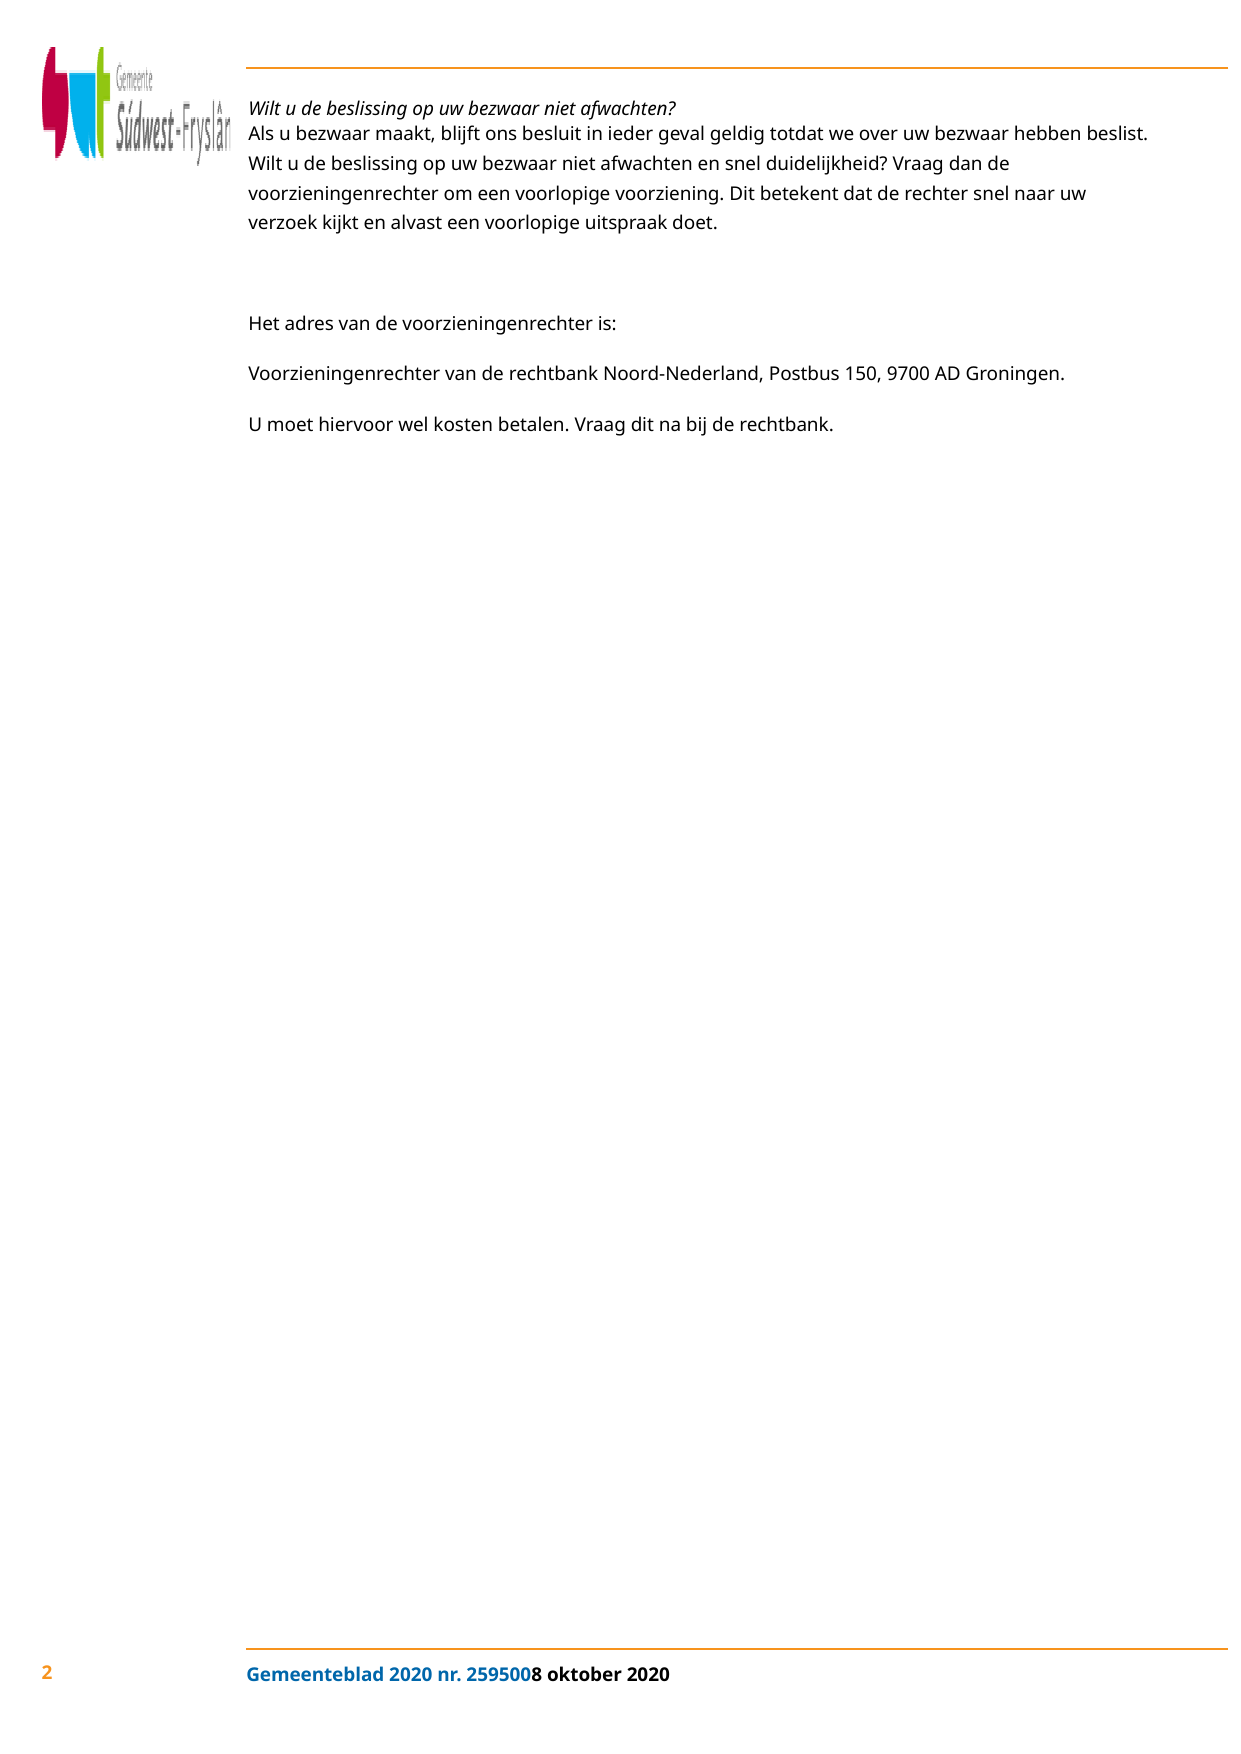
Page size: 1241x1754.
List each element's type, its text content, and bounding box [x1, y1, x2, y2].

text Voorzieningenrechter van de rechtbank Noord-Nederland, Postbus 150, 9700 AD Groningen. [248, 361, 1152, 386]
text Wilt u de beslissing op uw bezwaar niet afwachten? [248, 95, 1152, 121]
text Het adres van de voorzieningenrechter is: [248, 310, 1152, 336]
text Als u bezwaar maakt, blijft ons besluit in ieder geval geldig totdat we over uw bezwaar hebben beslist. Wilt u de beslissing op uw bezwaar niet afwachten en snel duidelijkheid? Vraag dan de voorzieningenrechter om een voorlopige voorziening. Dit betekent dat de rechter snel naar uw verzoek kijkt en alvast een voorlopige uitspraak doet. [248, 121, 1152, 235]
picture [41, 47, 231, 172]
text U moet hiervoor wel kosten betalen. Vraag dit na bij de rechtbank. [248, 411, 1152, 437]
